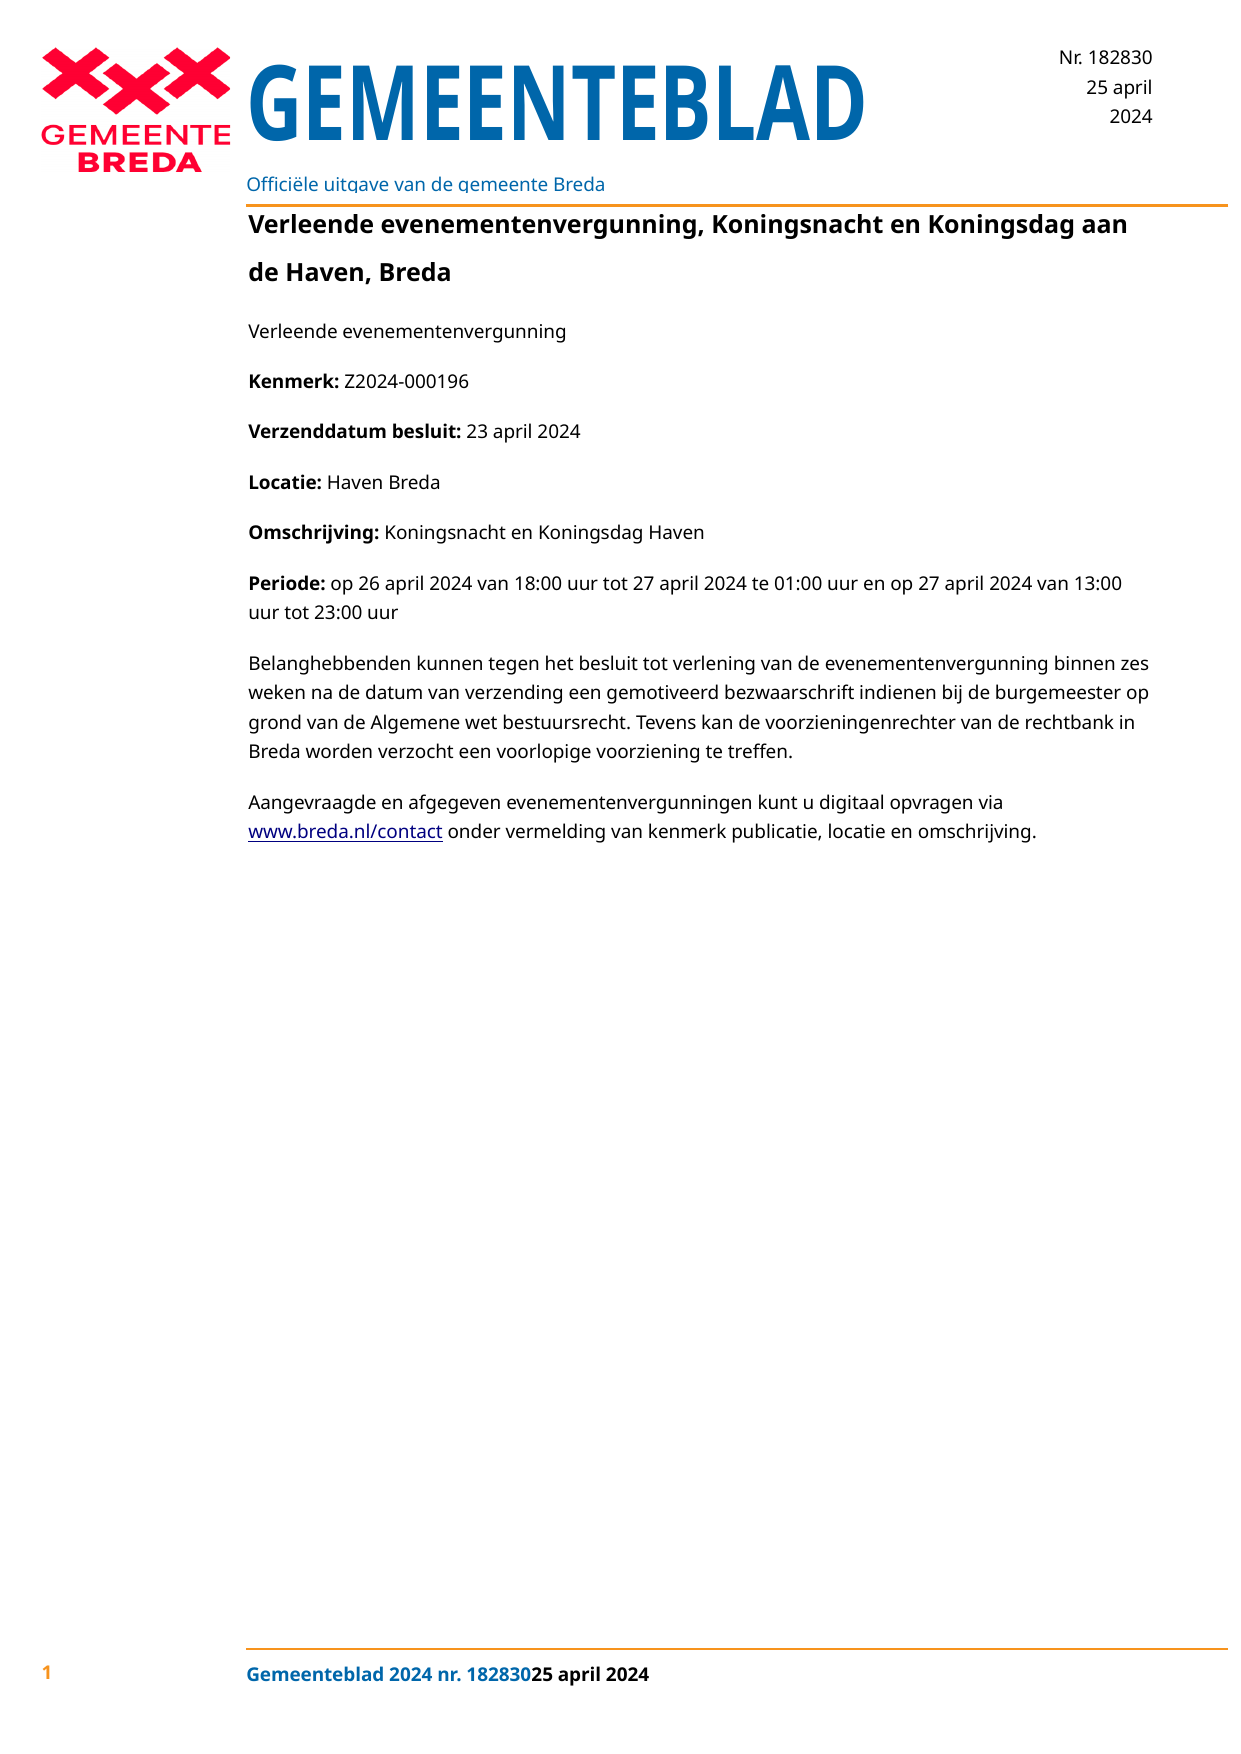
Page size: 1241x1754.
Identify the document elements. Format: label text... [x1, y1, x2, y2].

text Locatie: Haven Breda [248, 469, 1152, 495]
text Kenmerk: Z2024-000196 [248, 368, 1152, 394]
text Aangevraagde en afgegeven evenementenvergunningen kunt u digitaal opvragen via www.breda.nl/contact onder vermelding van kenmerk publicatie, locatie en omschrijving. [248, 789, 1152, 844]
picture [41, 47, 231, 172]
text Verleende evenementenvergunning [248, 318, 1152, 344]
text Periode: op 26 april 2024 van 18:00 uur tot 27 april 2024 te 01:00 uur en op 27 april 2024 van 13:00 uur tot 23:00 uur [248, 570, 1152, 625]
text Belanghebbenden kunnen tegen het besluit tot verlening van de evenementenvergunning binnen zes weken na de datum van verzending een gemotiveerd bezwaarschrift indienen bij de burgemeester op grond van de Algemene wet bestuursrecht. Tevens kan de voorzieningenrechter van de rechtbank in Breda worden verzocht een voorlopige voorziening te treffen. [248, 650, 1152, 764]
text Verleende evenementenvergunning, Koningsnacht en Koningsdag aan de Haven, Breda [248, 207, 1152, 288]
text Omschrijving: Koningsnacht en Koningsdag Haven [248, 519, 1152, 545]
text Verzenddatum besluit: 23 april 2024 [248, 419, 1152, 444]
